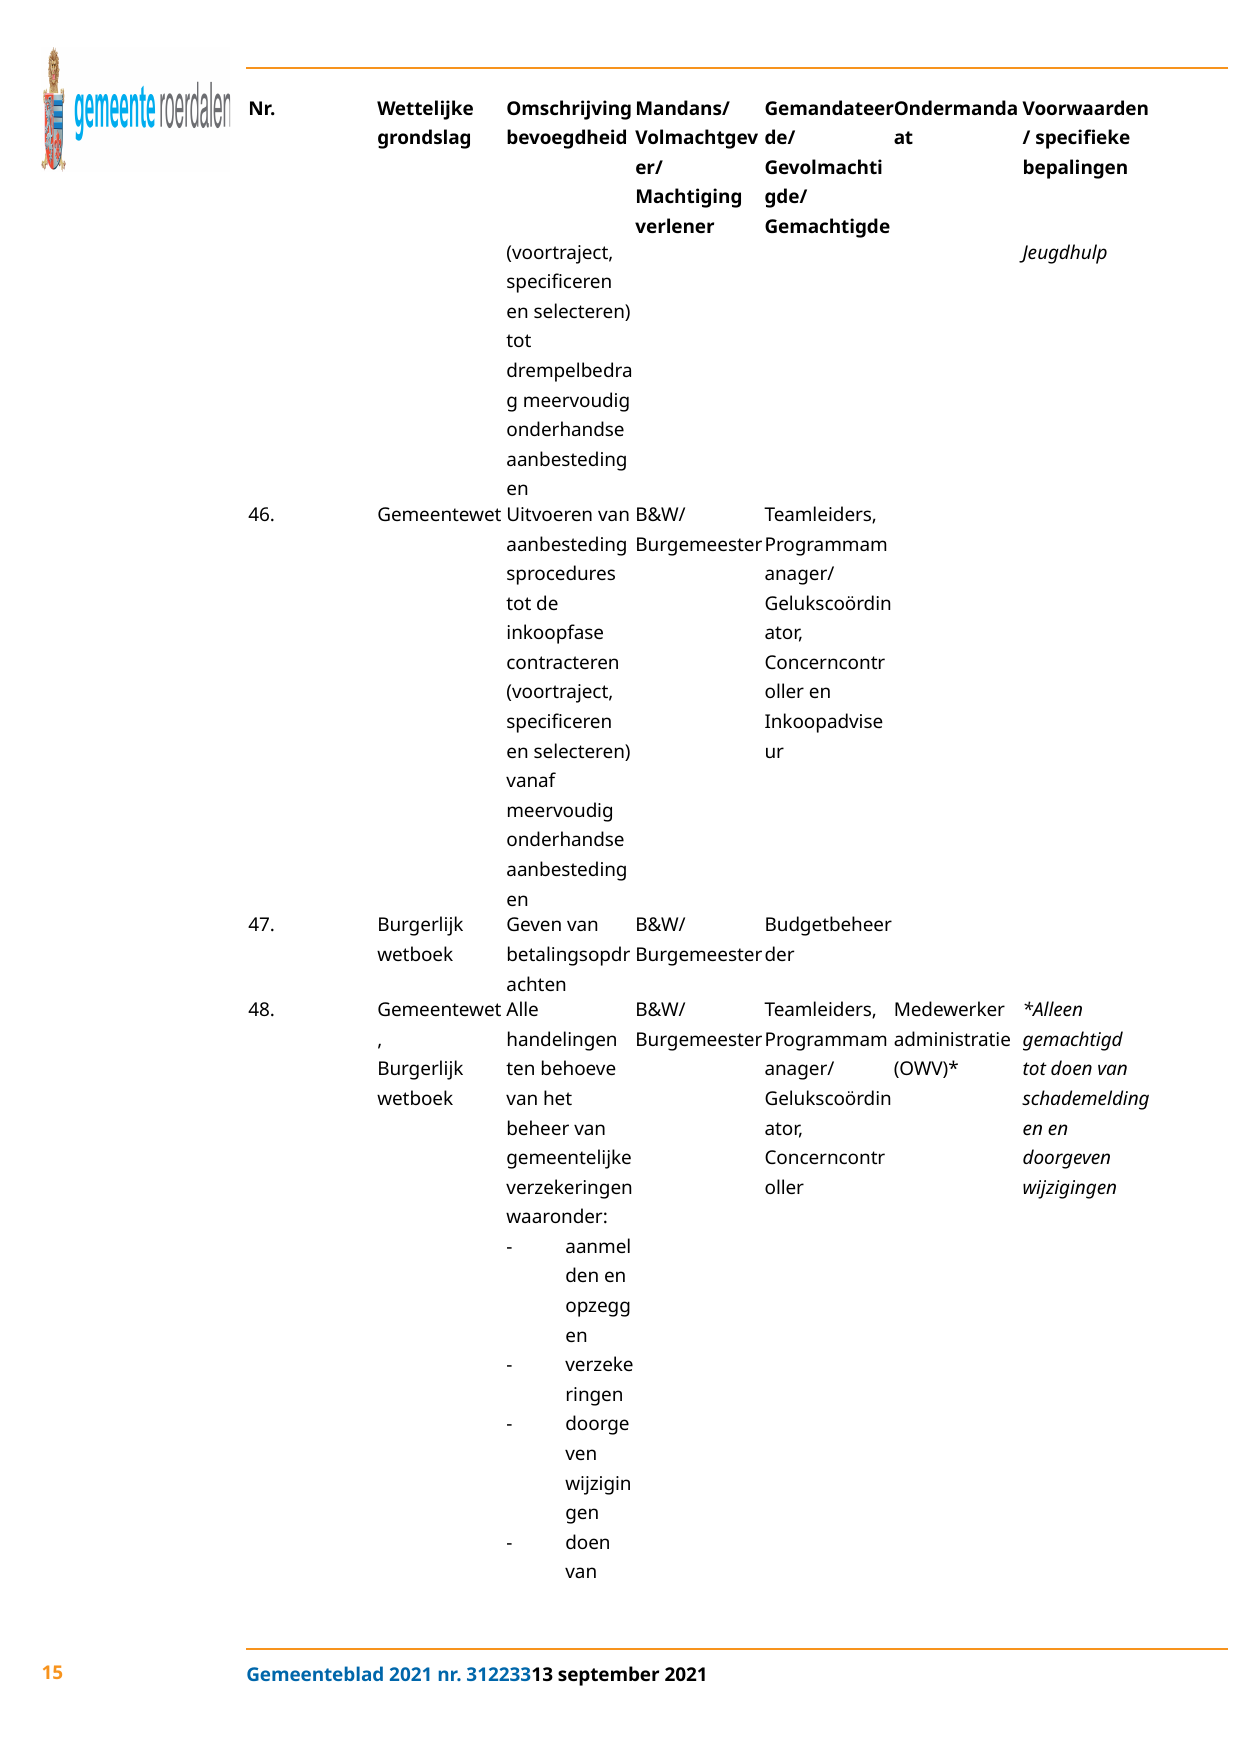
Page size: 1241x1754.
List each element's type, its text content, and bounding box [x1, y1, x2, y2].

table_cell Gemeentewet [377, 501, 506, 912]
table_cell Geven van betalingsopdrachten [506, 912, 635, 996]
table_cell Teamleiders, Programmamanager/Gelukscoördinator, Concerncontroller [764, 996, 893, 1584]
table_cell B&W/ Burgemeester [635, 996, 764, 1584]
table_header Nr. [248, 95, 377, 239]
table_cell B&W/ Burgemeester [635, 912, 764, 996]
table_cell [894, 912, 1022, 996]
picture [41, 47, 231, 172]
table_cell B&W/ Burgemeester [635, 501, 764, 912]
table_cell [635, 239, 764, 501]
table_header Gemandateerde/ Gevolmachtigde/ Gemachtigde [764, 95, 893, 239]
table_header Omschrijving bevoegdheid [506, 95, 635, 239]
table_cell [1023, 501, 1152, 912]
table_cell 47. [248, 912, 377, 996]
table_cell [764, 239, 893, 501]
table_cell 46. [248, 501, 377, 912]
table_cell *Alleen gemachtigd tot doen van schademeldingen en doorgeven wijzigingen [1023, 996, 1152, 1584]
table_cell [894, 239, 1022, 501]
table_cell Burgerlijk wetboek [377, 912, 506, 996]
table_cell (voortraject, specificeren en selecteren) tot drempelbedrag meervoudig onderhandse aanbestedingen [506, 239, 635, 501]
table_header Mandans/ Volmachtgever/ Machtiging verlener [635, 95, 764, 239]
table_header Wettelijke grondslag [377, 95, 506, 239]
table_cell Gemeentewet, Burgerlijk wetboek [377, 996, 506, 1584]
table_header Ondermandaat [894, 95, 1022, 239]
table_cell Uitvoeren van aanbestedingsprocedures tot de inkoopfase contracteren (voortraject, specificeren en selecteren) vanaf meervoudig onderhandse aanbestedingen [506, 501, 635, 912]
table_cell [1023, 912, 1152, 996]
table_cell [894, 501, 1022, 912]
table_cell Alle handelingen ten behoeve van het beheer van gemeentelijke verzekeringen waaronder: aanmelden en opzeggen verzekeringen doorgeven wijzigingen doen van [506, 996, 635, 1584]
table_cell Jeugdhulp [1023, 239, 1152, 501]
table_cell Teamleiders, Programmamanager/Gelukscoördinator, Concerncontroller en Inkoopadviseur [764, 501, 893, 912]
table_cell [248, 239, 377, 501]
table_header Voorwaarden / specifieke bepalingen [1023, 95, 1152, 239]
table_cell Budgetbeheerder [764, 912, 893, 996]
table_cell [377, 239, 506, 501]
table_cell 48. [248, 996, 377, 1584]
table_cell Medewerker administratie (OWV)* [894, 996, 1022, 1584]
